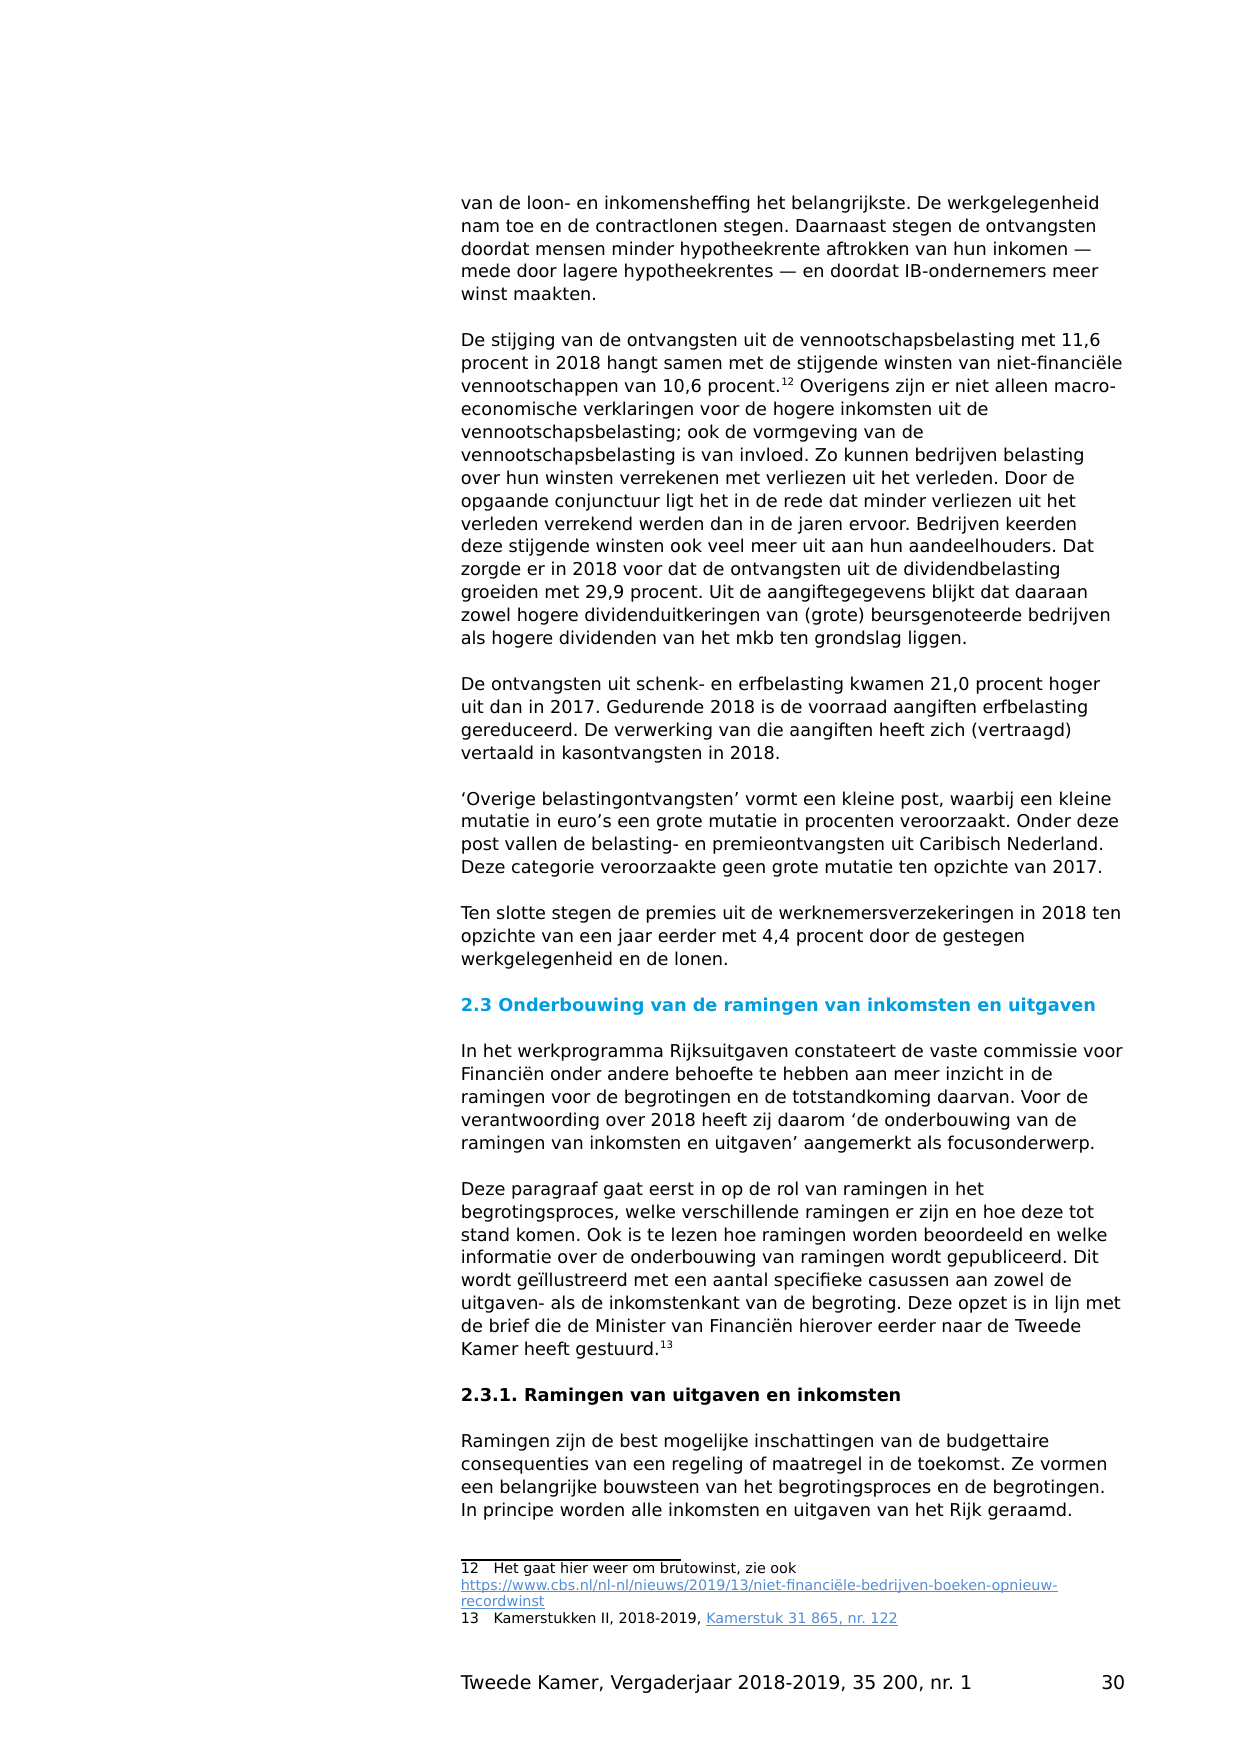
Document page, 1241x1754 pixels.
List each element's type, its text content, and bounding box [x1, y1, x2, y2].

text De ontvangsten uit schenk- en erfbelasting kwamen 21,0 procent hoger uit dan in 2017. Gedurende 2018 is de voorraad aangiften erfbelasting gereduceerd. De verwerking van die aangiften heeft zich (vertraagd) vertaald in kasontvangsten in 2018. [461, 672, 1125, 764]
title 2.3 Onderbouwing van de ramingen van inkomsten en uitgaven [461, 993, 1125, 1016]
text __Kamerstukken II, 2018-2019, Kamerstuk 31 865, nr. 122 [461, 1610, 1125, 1627]
text Ramingen zijn de best mogelijke inschattingen van de budgettaire consequenties van een regeling of maatregel in de toekomst. Ze vormen een belangrijke bouwsteen van het begrotingsproces en de begrotingen. In principe worden alle inkomsten en uitgaven van het Rijk geraamd. [461, 1429, 1125, 1521]
text Ten slotte stegen de premies uit de werknemersverzekeringen in 2018 ten opzichte van een jaar eerder met 4,4 procent door de gestegen werkgelegenheid en de lonen. [461, 901, 1125, 970]
text Deze paragraaf gaat eerst in op de rol van ramingen in het begrotingsproces, welke verschillende ramingen er zijn en hoe deze tot stand komen. Ook is te lezen hoe ramingen worden beoordeeld en welke informatie over de onderbouwing van ramingen wordt gepubliceerd. Dit wordt geïllustreerd met een aantal specifieke casussen aan zowel de uitgaven- als de inkomstenkant van de begroting. Deze opzet is in lijn met de brief die de Minister van Financiën hierover eerder naar de Tweede Kamer heeft gestuurd. [461, 1177, 1125, 1360]
text __Het gaat hier weer om brutowinst, zie ook https://www.cbs.nl/nl-nl/nieuws/2019/13/niet-financiële-bedrijven-boeken-opnieuw-recordwinst [461, 1560, 1125, 1610]
text ‘Overige belastingontvangsten’ vormt een kleine post, waarbij een kleine mutatie in euro’s een grote mutatie in procenten veroorzaakt. Onder deze post vallen de belasting- en premieontvangsten uit Caribisch Nederland. Deze categorie veroorzaakte geen grote mutatie ten opzichte van 2017. [461, 787, 1125, 878]
text van de loon- en inkomensheffing het belangrijkste. De werkgelegenheid nam toe en de contractlonen stegen. Daarnaast stegen de ontvangsten doordat mensen minder hypotheekrente aftrokken van hun inkomen — mede door lagere hypotheekrentes — en doordat IB-ondernemers meer winst maakten. [461, 191, 1125, 305]
text 2.3.1. Ramingen van uitgaven en inkomsten [461, 1383, 1125, 1406]
text De stijging van de ontvangsten uit de vennootschapsbelasting met 11,6 procent in 2018 hangt samen met de stijgende winsten van niet-financiële vennootschappen van 10,6 procent. Overigens zijn er niet alleen macro-economische verklaringen voor de hogere inkomsten uit de vennootschapsbelasting; ook de vormgeving van de vennootschapsbelasting is van invloed. Zo kunnen bedrijven belasting over hun winsten verrekenen met verliezen uit het verleden. Door de opgaande conjunctuur ligt het in de rede dat minder verliezen uit het verleden verrekend werden dan in de jaren ervoor. Bedrijven keerden deze stijgende winsten ook veel meer uit aan hun aandeelhouders. Dat zorgde er in 2018 voor dat de ontvangsten uit de dividendbelasting groeiden met 29,9 procent. Uit de aangiftegegevens blijkt dat daaraan zowel hogere dividenduitkeringen van (grote) beursgenoteerde bedrijven als hogere dividenden van het mkb ten grondslag liggen. [461, 328, 1125, 649]
text In het werkprogramma Rijksuitgaven constateert de vaste commissie voor Financiën onder andere behoefte te hebben aan meer inzicht in de ramingen voor de begrotingen en de totstandkoming daarvan. Voor de verantwoording over 2018 heeft zij daarom ‘de onderbouwing van de ramingen van inkomsten en uitgaven’ aangemerkt als focusonderwerp. [461, 1039, 1125, 1154]
